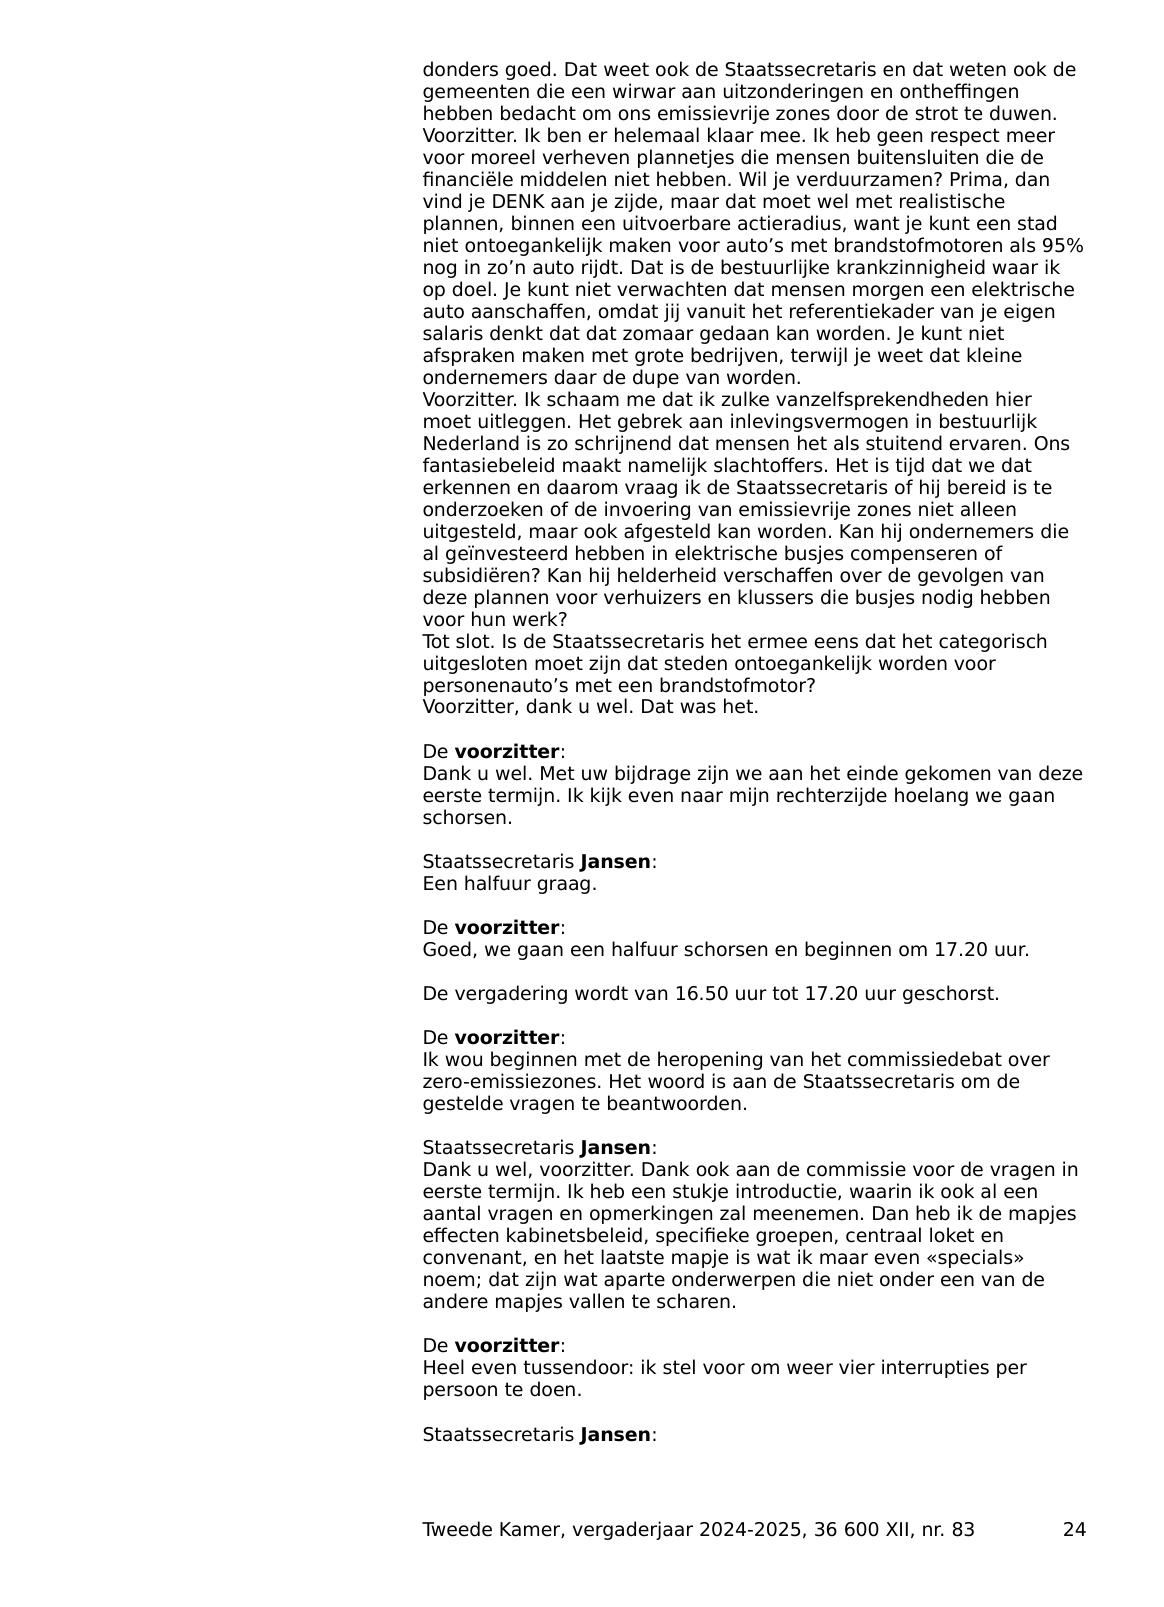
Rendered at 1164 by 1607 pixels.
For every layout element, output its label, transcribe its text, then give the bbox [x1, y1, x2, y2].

text Voorzitter. Ik schaam me dat ik zulke vanzelfsprekendheden hier moet uitleggen. Het gebrek aan inlevingsvermogen in bestuurlijk Nederland is zo schrijnend dat mensen het als stuitend ervaren. Ons fantasiebeleid maakt namelijk slachtoffers. Het is tijd dat we dat erkennen en daarom vraag ik de Staatssecretaris of hij bereid is te onderzoeken of de invoering van emissievrije zones niet alleen uitgesteld, maar ook afgesteld kan worden. Kan hij ondernemers die al geïnvesteerd hebben in elektrische busjes compenseren of subsidiëren? Kan hij helderheid verschaffen over de gevolgen van deze plannen voor verhuizers en klussers die busjes nodig hebben voor hun werk? [422, 389, 1087, 631]
text Voorzitter. Ik ben er helemaal klaar mee. Ik heb geen respect meer voor moreel verheven plannetjes die mensen buitensluiten die de financiële middelen niet hebben. Wil je verduurzamen? Prima, dan vind je DENK aan je zijde, maar dat moet wel met realistische plannen, binnen een uitvoerbare actieradius, want je kunt een stad niet ontoegankelijk maken voor auto’s met brandstofmotoren als 95% nog in zo’n auto rijdt. Dat is de bestuurlijke krankzinnigheid waar ik op doel. Je kunt niet verwachten dat mensen morgen een elektrische auto aanschaffen, omdat jij vanuit het referentiekader van je eigen salaris denkt dat dat zomaar gedaan kan worden. Je kunt niet afspraken maken met grote bedrijven, terwijl je weet dat kleine ondernemers daar de dupe van worden. [422, 125, 1087, 389]
text Tot slot. Is de Staatssecretaris het ermee eens dat het categorisch uitgesloten moet zijn dat steden ontoegankelijk worden voor personenauto’s met een brandstofmotor? [422, 631, 1087, 696]
text De voorzitter: [422, 1335, 1087, 1357]
text Een halfuur graag. [422, 873, 1087, 895]
text Goed, we gaan een halfuur schorsen en beginnen om 17.20 uur. [422, 939, 1087, 961]
text De voorzitter: [422, 1027, 1087, 1049]
text Heel even tussendoor: ik stel voor om weer vier interrupties per persoon te doen. [422, 1357, 1087, 1401]
text Dank u wel. Met uw bijdrage zijn we aan het einde gekomen van deze eerste termijn. Ik kijk even naar mijn rechterzijde hoelang we gaan schorsen. [422, 763, 1087, 828]
text Ik wou beginnen met de heropening van het commissiedebat over zero-emissiezones. Het woord is aan de Staatssecretaris om de gestelde vragen te beantwoorden. [422, 1049, 1087, 1115]
text De voorzitter: [422, 741, 1087, 763]
text Dank u wel, voorzitter. Dank ook aan de commissie voor de vragen in eerste termijn. Ik heb een stukje introductie, waarin ik ook al een aantal vragen en opmerkingen zal meenemen. Dan heb ik de mapjes effecten kabinetsbeleid, specifieke groepen, centraal loket en convenant, en het laatste mapje is wat ik maar even «specials» noem; dat zijn wat aparte onderwerpen die niet onder een van de andere mapjes vallen te scharen. [422, 1159, 1087, 1313]
text De vergadering wordt van 16.50 uur tot 17.20 uur geschorst. [422, 983, 1087, 1005]
text De voorzitter: [422, 917, 1087, 939]
text Staatssecretaris Jansen: [422, 851, 1087, 873]
text Voorzitter, dank u wel. Dat was het. [422, 696, 1087, 718]
text donders goed. Dat weet ook de Staatssecretaris en dat weten ook de gemeenten die een wirwar aan uitzonderingen en ontheffingen hebben bedacht om ons emissievrije zones door de strot te duwen. [422, 59, 1087, 125]
text Staatssecretaris Jansen: [422, 1423, 1087, 1445]
text Staatssecretaris Jansen: [422, 1137, 1087, 1159]
